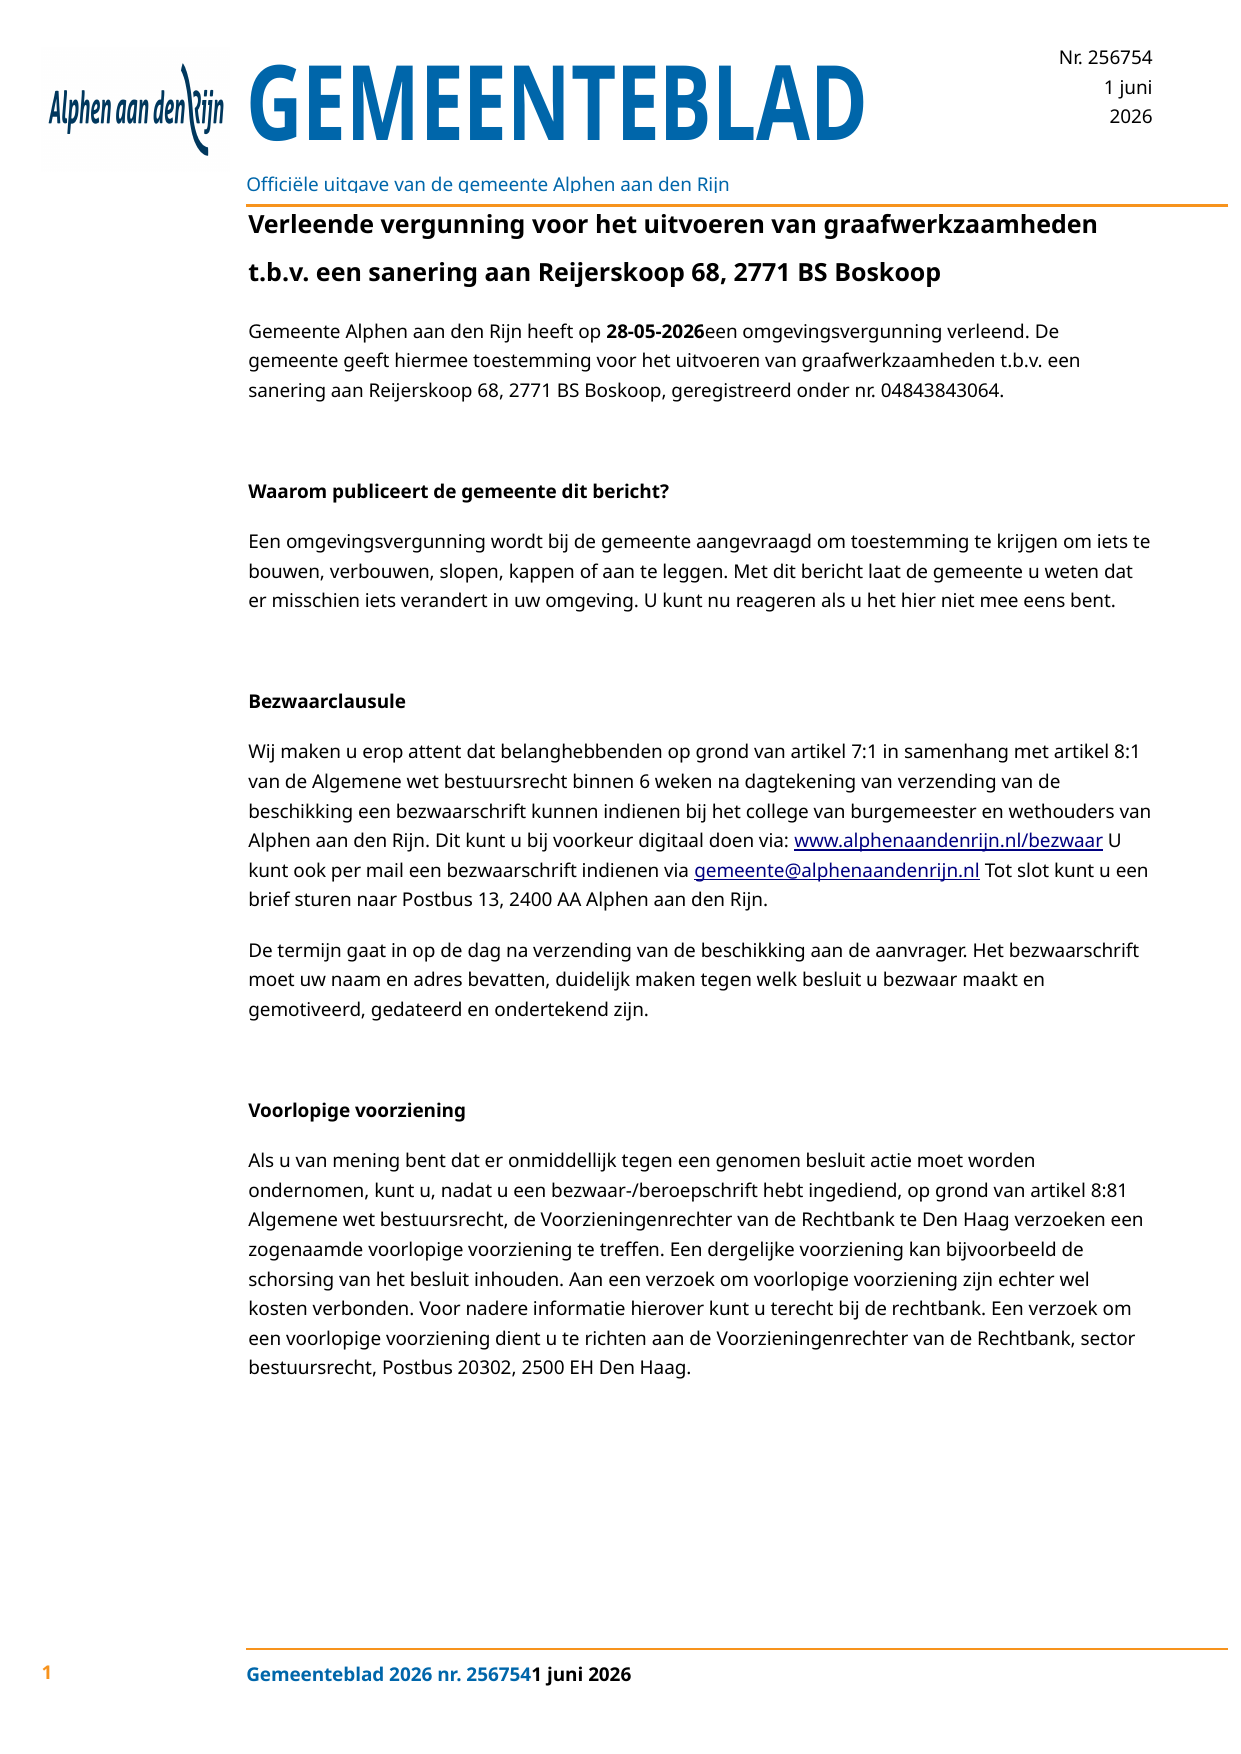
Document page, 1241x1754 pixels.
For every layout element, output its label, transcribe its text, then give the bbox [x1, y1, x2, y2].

picture [41, 47, 231, 172]
text Wij maken u erop attent dat belanghebbenden op grond van artikel 7:1 in samenhang met artikel 8:1 van de Algemene wet bestuursrecht binnen 6 weken na dagtekening van verzending van de beschikking een bezwaarschrift kunnen indienen bij het college van burgemeester en wethouders van Alphen aan den Rijn. Dit kunt u bij voorkeur digitaal doen via: www.alphenaandenrijn.nl/bezwaar U kunt ook per mail een bezwaarschrift indienen via gemeente@alphenaandenrijn.nl Tot slot kunt u een brief sturen naar Postbus 13, 2400 AA Alphen aan den Rijn. [248, 739, 1152, 912]
text Bezwaarclausule [248, 688, 1152, 714]
text De termijn gaat in op de dag na verzending van de beschikking aan de aanvrager. Het bezwaarschrift moet uw naam en adres bevatten, duidelijk maken tegen welk besluit u bezwaar maakt en gemotiveerd, gedateerd en ondertekend zijn. [248, 937, 1152, 1022]
text Als u van mening bent dat er onmiddellijk tegen een genomen besluit actie moet worden ondernomen, kunt u, nadat u een bezwaar-/beroepschrift hebt ingediend, op grond van artikel 8:81 Algemene wet bestuursrecht, de Voorzieningenrechter van de Rechtbank te Den Haag verzoeken een zogenaamde voorlopige voorziening te treffen. Een dergelijke voorziening kan bijvoorbeeld de schorsing van het besluit inhouden. Aan een verzoek om voorlopige voorziening zijn echter wel kosten verbonden. Voor nadere informatie hierover kunt u terecht bij de rechtbank. Een verzoek om een voorlopige voorziening dient u te richten aan de Voorzieningenrechter van de Rechtbank, sector bestuursrecht, Postbus 20302, 2500 EH Den Haag. [248, 1147, 1152, 1380]
text Verleende vergunning voor het uitvoeren van graafwerkzaamheden t.b.v. een sanering aan Reijerskoop 68, 2771 BS Boskoop [248, 207, 1152, 288]
text Waarom publiceert de gemeente dit bericht? [248, 478, 1152, 504]
text Een omgevingsvergunning wordt bij de gemeente aangevraagd om toestemming te krijgen om iets te bouwen, verbouwen, slopen, kappen of aan te leggen. Met dit bericht laat de gemeente u weten dat er misschien iets verandert in uw omgeving. U kunt nu reageren als u het hier niet mee eens bent. [248, 528, 1152, 613]
text Gemeente Alphen aan den Rijn heeft op 28-05-2026een omgevingsvergunning verleend. De gemeente geeft hiermee toestemming voor het uitvoeren van graafwerkzaamheden t.b.v. een sanering aan Reijerskoop 68, 2771 BS Boskoop, geregistreerd onder nr. 04843843064. [248, 318, 1152, 403]
text Voorlopige voorziening [248, 1097, 1152, 1123]
